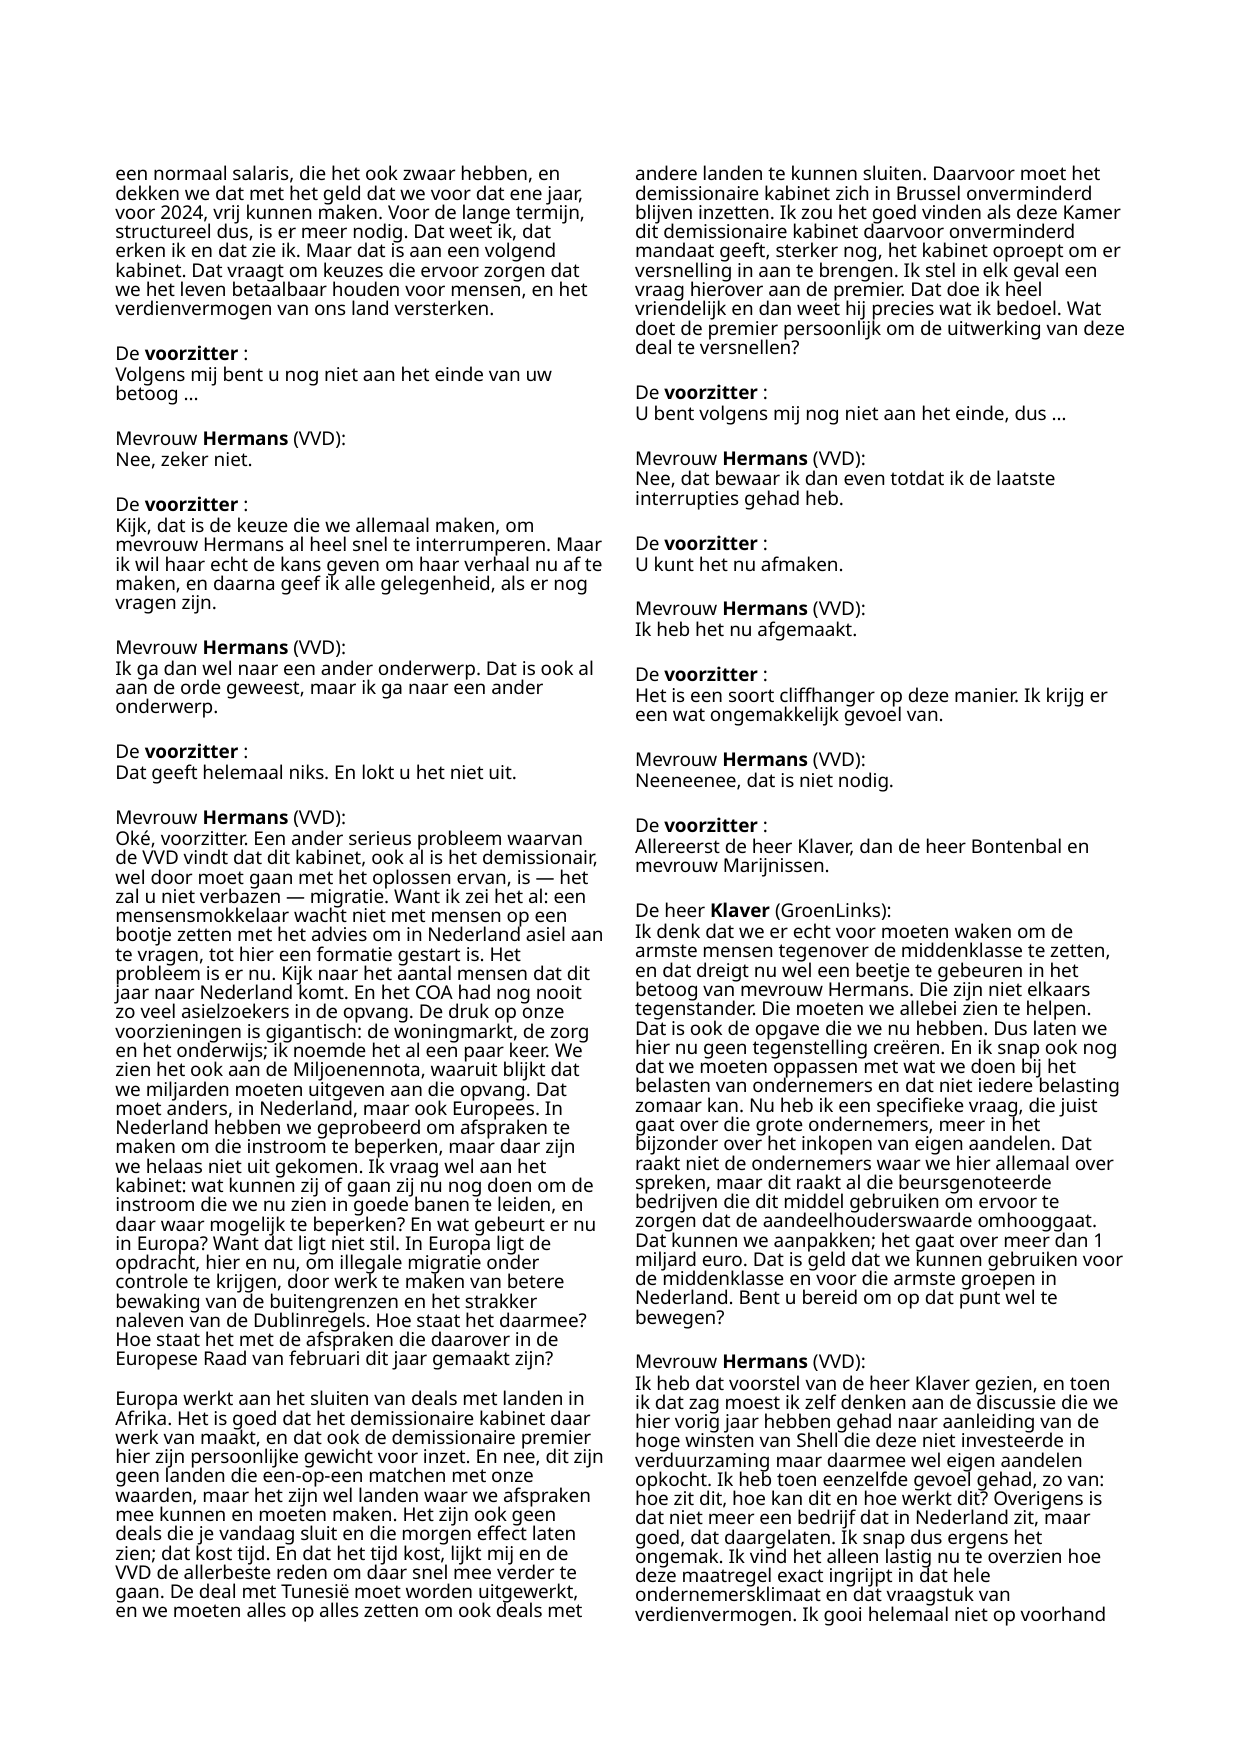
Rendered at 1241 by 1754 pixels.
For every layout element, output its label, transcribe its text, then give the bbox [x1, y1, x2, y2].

text De voorzitter : [635, 812, 1125, 838]
text De voorzitter : [115, 491, 605, 517]
text Mevrouw Hermans (VVD): [115, 634, 605, 660]
text Oké, voorzitter. Een ander serieus probleem waarvan de VVD vindt dat dit kabinet, ook al is het demissionair, wel door moet gaan met het oplossen ervan, is — het zal u niet verbazen — migratie. Want ik zei het al: een mensensmokkelaar wacht niet met mensen op een bootje zetten met het advies om in Nederland asiel aan te vragen, tot hier een formatie gestart is. Het probleem is er nu. Kijk naar het aantal mensen dat dit jaar naar Nederland komt. En het COA had nog nooit zo veel asielzoekers in de opvang. De druk op onze voorzieningen is gigantisch: de woningmarkt, de zorg en het onderwijs; ik noemde het al een paar keer. We zien het ook aan de Miljoenennota, waaruit blijkt dat we miljarden moeten uitgeven aan die opvang. Dat moet anders, in Nederland, maar ook Europees. In Nederland hebben we geprobeerd om afspraken te maken om die instroom te beperken, maar daar zijn we helaas niet uit gekomen. Ik vraag wel aan het kabinet: wat kunnen zij of gaan zij nu nog doen om de instroom die we nu zien in goede banen te leiden, en daar waar mogelijk te beperken? En wat gebeurt er nu in Europa? Want dat ligt niet stil. In Europa ligt de opdracht, hier en nu, om illegale migratie onder controle te krijgen, door werk te maken van betere bewaking van de buitengrenzen en het strakker naleven van de Dublinregels. Hoe staat het daarmee? Hoe staat het met de afspraken die daarover in de Europese Raad van februari dit jaar gemaakt zijn? [115, 830, 605, 1370]
text De voorzitter : [635, 530, 1125, 556]
text De voorzitter : [635, 661, 1125, 687]
text Ik heb dat voorstel van de heer Klaver gezien, en toen ik dat zag moest ik zelf denken aan de discussie die we hier vorig jaar hebben gehad naar aanleiding van de hoge winsten van Shell die deze niet investeerde in verduurzaming maar daarmee wel eigen aandelen opkocht. Ik heb toen eenzelfde gevoel gehad, zo van: hoe zit dit, hoe kan dit en hoe werkt dit? Overigens is dat niet meer een bedrijf dat in Nederland zit, maar goed, dat daargelaten. Ik snap dus ergens het ongemak. Ik vind het alleen lastig nu te overzien hoe deze maatregel exact ingrijpt in dat hele ondernemersklimaat en dat vraagstuk van verdienvermogen. Ik gooi helemaal niet op voorhand [635, 1374, 1125, 1625]
text Ik denk dat we er echt voor moeten waken om de armste mensen tegenover de middenklasse te zetten, en dat dreigt nu wel een beetje te gebeuren in het betoog van mevrouw Hermans. Die zijn niet elkaars tegenstander. Die moeten we allebei zien te helpen. Dat is ook de opgave die we nu hebben. Dus laten we hier nu geen tegenstelling creëren. En ik snap ook nog dat we moeten oppassen met wat we doen bij het belasten van ondernemers en dat niet iedere belasting zomaar kan. Nu heb ik een specifieke vraag, die juist gaat over die grote ondernemers, meer in het bijzonder over het inkopen van eigen aandelen. Dat raakt niet de ondernemers waar we hier allemaal over spreken, maar dit raakt al die beursgenoteerde bedrijven die dit middel gebruiken om ervoor te zorgen dat de aandeelhouderswaarde omhooggaat. Dat kunnen we aanpakken; het gaat over meer dan 1 miljard euro. Dat is geld dat we kunnen gebruiken voor de middenklasse en voor die armste groepen in Nederland. Bent u bereid om op dat punt wel te bewegen? [635, 923, 1125, 1328]
text Ik heb het nu afgemaakt. [635, 621, 1125, 641]
text De voorzitter : [635, 379, 1125, 404]
text Volgens mij bent u nog niet aan het einde van uw betoog ... [115, 366, 605, 404]
text Allereerst de heer Klaver, dan de heer Bontenbal en mevrouw Marijnissen. [635, 838, 1125, 877]
text Ik ga dan wel naar een ander onderwerp. Dat is ook al aan de orde geweest, maar ik ga naar een ander onderwerp. [115, 660, 605, 718]
text U kunt het nu afmaken. [635, 556, 1125, 575]
text andere landen te kunnen sluiten. Daarvoor moet het demissionaire kabinet zich in Brussel onverminderd blijven inzetten. Ik zou het goed vinden als deze Kamer dit demissionaire kabinet daarvoor onverminderd mandaat geeft, sterker nog, het kabinet oproept om er versnelling in aan te brengen. Ik stel in elk geval een vraag hierover aan de premier. Dat doe ik heel vriendelijk en dan weet hij precies wat ik bedoel. Wat doet de premier persoonlijk om de uitwerking van deze deal te versnellen? [635, 165, 1125, 358]
text Nee, zeker niet. [115, 451, 605, 470]
text Dat geeft helemaal niks. En lokt u het niet uit. [115, 764, 605, 783]
text Kijk, dat is de keuze die we allemaal maken, om mevrouw Hermans al heel snel te interrumperen. Maar ik wil haar echt de kans geven om haar verhaal nu af te maken, en daarna geef ik alle gelegenheid, als er nog vragen zijn. [115, 517, 605, 613]
text Neeneenee, dat is niet nodig. [635, 772, 1125, 792]
text een normaal salaris, die het ook zwaar hebben, en dekken we dat met het geld dat we voor dat ene jaar, voor 2024, vrij kunnen maken. Voor de lange termijn, structureel dus, is er meer nodig. Dat weet ik, dat erken ik en dat zie ik. Maar dat is aan een volgend kabinet. Dat vraagt om keuzes die ervoor zorgen dat we het leven betaalbaar houden voor mensen, en het verdienvermogen van ons land versterken. [115, 165, 605, 319]
text Het is een soort cliffhanger op deze manier. Ik krijg er een wat ongemakkelijk gevoel van. [635, 687, 1125, 726]
text De voorzitter : [115, 738, 605, 764]
text Europa werkt aan het sluiten van deals met landen in Afrika. Het is goed dat het demissionaire kabinet daar werk van maakt, en dat ook de demissionaire premier hier zijn persoonlijke gewicht voor inzet. En nee, dit zijn geen landen die een-op-een matchen met onze waarden, maar het zijn wel landen waar we afspraken mee kunnen en moeten maken. Het zijn ook geen deals die je vandaag sluit en die morgen effect laten zien; dat kost tijd. En dat het tijd kost, lijkt mij en de VVD de allerbeste reden om daar snel mee verder te gaan. De deal met Tunesië moet worden uitgewerkt, en we moeten alles op alles zetten om ook deals met [115, 1390, 605, 1622]
text Mevrouw Hermans (VVD): [115, 804, 605, 830]
text Mevrouw Hermans (VVD): [115, 425, 605, 451]
text Mevrouw Hermans (VVD): [635, 445, 1125, 470]
text Mevrouw Hermans (VVD): [635, 1349, 1125, 1374]
text U bent volgens mij nog niet aan het einde, dus … [635, 404, 1125, 424]
text Nee, dat bewaar ik dan even totdat ik de laatste interrupties gehad heb. [635, 470, 1125, 509]
text Mevrouw Hermans (VVD): [635, 747, 1125, 772]
text De voorzitter : [115, 340, 605, 366]
text De heer Klaver (GroenLinks): [635, 897, 1125, 923]
text Mevrouw Hermans (VVD): [635, 596, 1125, 621]
